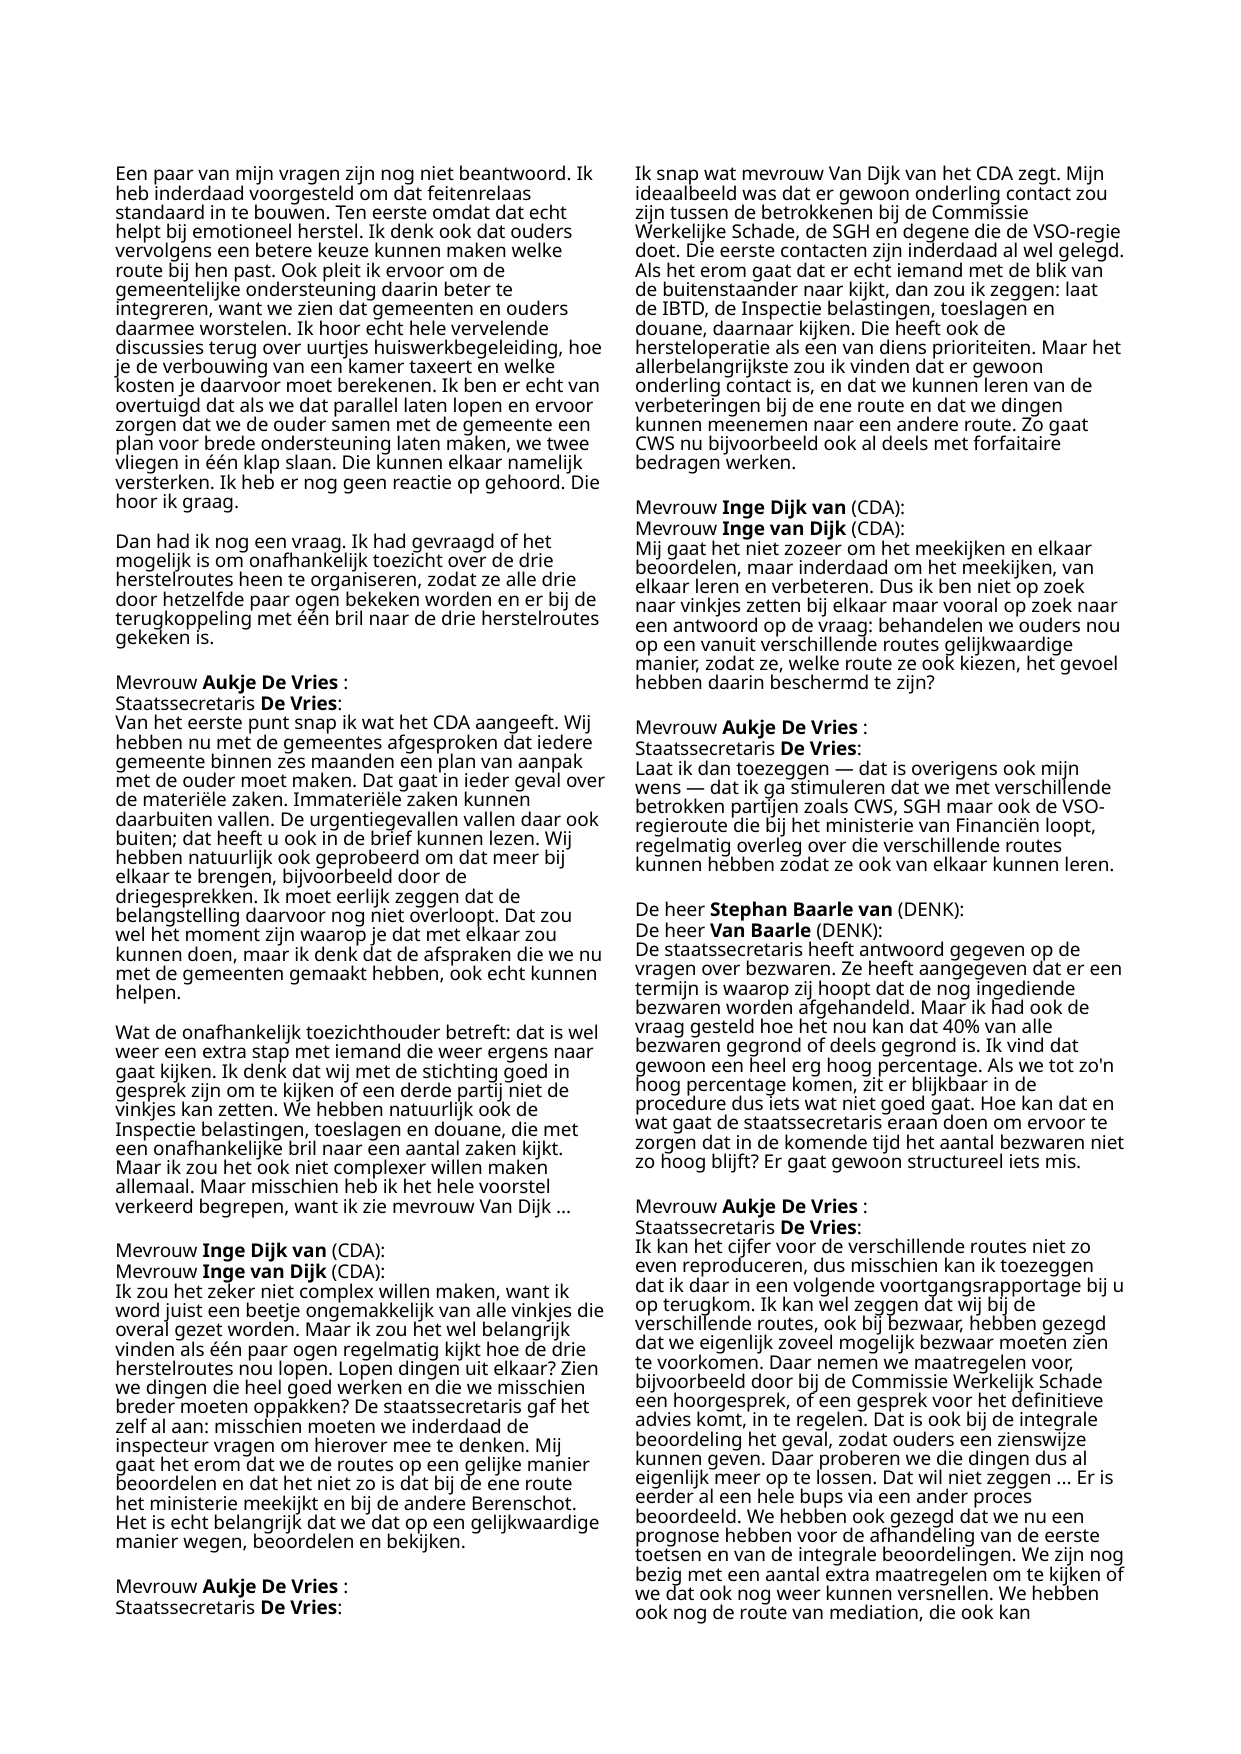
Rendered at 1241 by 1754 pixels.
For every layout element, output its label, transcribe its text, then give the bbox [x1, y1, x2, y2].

text Staatssecretaris De Vries: [115, 1599, 605, 1618]
text Mij gaat het niet zozeer om het meekijken en elkaar beoordelen, maar inderdaad om het meekijken, van elkaar leren en verbeteren. Dus ik ben niet op zoek naar vinkjes zetten bij elkaar maar vooral op zoek naar een antwoord op de vraag: behandelen we ouders nou op een vanuit verschillende routes gelijkwaardige manier, zodat ze, welke route ze ook kiezen, het gevoel hebben daarin beschermd te zijn? [635, 539, 1125, 694]
text Ik snap wat mevrouw Van Dijk van het CDA zegt. Mijn ideaalbeeld was dat er gewoon onderling contact zou zijn tussen de betrokkenen bij de Commissie Werkelijke Schade, de SGH en degene die de VSO-regie doet. Die eerste contacten zijn inderdaad al wel gelegd. Als het erom gaat dat er echt iemand met de blik van de buitenstaander naar kijkt, dan zou ik zeggen: laat de IBTD, de Inspectie belastingen, toeslagen en douane, daarnaar kijken. Die heeft ook de hersteloperatie als een van diens prioriteiten. Maar het allerbelangrijkste zou ik vinden dat er gewoon onderling contact is, en dat we kunnen leren van de verbeteringen bij de ene route en dat we dingen kunnen meenemen naar een andere route. Zo gaat CWS nu bijvoorbeeld ook al deels met forfaitaire bedragen werken. [635, 165, 1125, 474]
text De heer Stephan Baarle van (DENK): [635, 896, 1125, 922]
text De heer Van Baarle (DENK): [635, 922, 1125, 941]
text Mevrouw Aukje De Vries : [115, 669, 605, 695]
text Staatssecretaris De Vries: [635, 740, 1125, 759]
text Mevrouw Inge van Dijk (CDA): [635, 520, 1125, 539]
text Staatssecretaris De Vries: [115, 695, 605, 714]
text Laat ik dan toezeggen — dat is overigens ook mijn wens — dat ik ga stimuleren dat we met verschillende betrokken partijen zoals CWS, SGH maar ook de VSO-regieroute die bij het ministerie van Financiën loopt, regelmatig overleg over die verschillende routes kunnen hebben zodat ze ook van elkaar kunnen leren. [635, 759, 1125, 875]
text Van het eerste punt snap ik wat het CDA aangeeft. Wij hebben nu met de gemeentes afgesproken dat iedere gemeente binnen zes maanden een plan van aanpak met de ouder moet maken. Dat gaat in ieder geval over de materiële zaken. Immateriële zaken kunnen daarbuiten vallen. De urgentiegevallen vallen daar ook buiten; dat heeft u ook in de brief kunnen lezen. Wij hebben natuurlijk ook geprobeerd om dat meer bij elkaar te brengen, bijvoorbeeld door de driegesprekken. Ik moet eerlijk zeggen dat de belangstelling daarvoor nog niet overloopt. Dat zou wel het moment zijn waarop je dat met elkaar zou kunnen doen, maar ik denk dat de afspraken die we nu met de gemeenten gemaakt hebben, ook echt kunnen helpen. [115, 714, 605, 1003]
text Wat de onafhankelijk toezichthouder betreft: dat is wel weer een extra stap met iemand die weer ergens naar gaat kijken. Ik denk dat wij met de stichting goed in gesprek zijn om te kijken of een derde partij niet de vinkjes kan zetten. We hebben natuurlijk ook de Inspectie belastingen, toeslagen en douane, die met een onafhankelijke bril naar een aantal zaken kijkt. Maar ik zou het ook niet complexer willen maken allemaal. Maar misschien heb ik het hele voorstel verkeerd begrepen, want ik zie mevrouw Van Dijk ... [115, 1024, 605, 1217]
text Mevrouw Aukje De Vries : [635, 714, 1125, 740]
text Mevrouw Inge van Dijk (CDA): [115, 1263, 605, 1283]
text Mevrouw Inge Dijk van (CDA): [115, 1238, 605, 1263]
text Ik kan het cijfer voor de verschillende routes niet zo even reproduceren, dus misschien kan ik toezeggen dat ik daar in een volgende voortgangsrapportage bij u op terugkom. Ik kan wel zeggen dat wij bij de verschillende routes, ook bij bezwaar, hebben gezegd dat we eigenlijk zoveel mogelijk bezwaar moeten zien te voorkomen. Daar nemen we maatregelen voor, bijvoorbeeld door bij de Commissie Werkelijk Schade een hoorgesprek, of een gesprek voor het definitieve advies komt, in te regelen. Dat is ook bij de integrale beoordeling het geval, zodat ouders een zienswijze kunnen geven. Daar proberen we die dingen dus al eigenlijk meer op te lossen. Dat wil niet zeggen ... Er is eerder al een hele bups via een ander proces beoordeeld. We hebben ook gezegd dat we nu een prognose hebben voor de afhandeling van de eerste toetsen en van de integrale beoordelingen. We zijn nog bezig met een aantal extra maatregelen om te kijken of we dat ook nog weer kunnen versnellen. We hebben ook nog de route van mediation, die ook kan [635, 1238, 1125, 1623]
text Mevrouw Aukje De Vries : [635, 1193, 1125, 1219]
text Mevrouw Inge Dijk van (CDA): [635, 494, 1125, 520]
text Staatssecretaris De Vries: [635, 1219, 1125, 1238]
text De staatssecretaris heeft antwoord gegeven op de vragen over bezwaren. Ze heeft aangegeven dat er een termijn is waarop zij hoopt dat de nog ingediende bezwaren worden afgehandeld. Maar ik had ook de vraag gesteld hoe het nou kan dat 40% van alle bezwaren gegrond of deels gegrond is. Ik vind dat gewoon een heel erg hoog percentage. Als we tot zo'n hoog percentage komen, zit er blijkbaar in de procedure dus iets wat niet goed gaat. Hoe kan dat en wat gaat de staatssecretaris eraan doen om ervoor te zorgen dat in de komende tijd het aantal bezwaren niet zo hoog blijft? Er gaat gewoon structureel iets mis. [635, 941, 1125, 1172]
text Dan had ik nog een vraag. Ik had gevraagd of het mogelijk is om onafhankelijk toezicht over de drie herstelroutes heen te organiseren, zodat ze alle drie door hetzelfde paar ogen bekeken worden en er bij de terugkoppeling met één bril naar de drie herstelroutes gekeken is. [115, 533, 605, 648]
text Mevrouw Aukje De Vries : [115, 1573, 605, 1599]
text Ik zou het zeker niet complex willen maken, want ik word juist een beetje ongemakkelijk van alle vinkjes die overal gezet worden. Maar ik zou het wel belangrijk vinden als één paar ogen regelmatig kijkt hoe de drie herstelroutes nou lopen. Lopen dingen uit elkaar? Zien we dingen die heel goed werken en die we misschien breder moeten oppakken? De staatssecretaris gaf het zelf al aan: misschien moeten we inderdaad de inspecteur vragen om hierover mee te denken. Mij gaat het erom dat we de routes op een gelijke manier beoordelen en dat het niet zo is dat bij de ene route het ministerie meekijkt en bij de andere Berenschot. Het is echt belangrijk dat we dat op een gelijkwaardige manier wegen, beoordelen en bekijken. [115, 1283, 605, 1552]
text Een paar van mijn vragen zijn nog niet beantwoord. Ik heb inderdaad voorgesteld om dat feitenrelaas standaard in te bouwen. Ten eerste omdat dat echt helpt bij emotioneel herstel. Ik denk ook dat ouders vervolgens een betere keuze kunnen maken welke route bij hen past. Ook pleit ik ervoor om de gemeentelijke ondersteuning daarin beter te integreren, want we zien dat gemeenten en ouders daarmee worstelen. Ik hoor echt hele vervelende discussies terug over uurtjes huiswerkbegeleiding, hoe je de verbouwing van een kamer taxeert en welke kosten je daarvoor moet berekenen. Ik ben er echt van overtuigd dat als we dat parallel laten lopen en ervoor zorgen dat we de ouder samen met de gemeente een plan voor brede ondersteuning laten maken, we twee vliegen in één klap slaan. Die kunnen elkaar namelijk versterken. Ik heb er nog geen reactie op gehoord. Die hoor ik graag. [115, 165, 605, 512]
